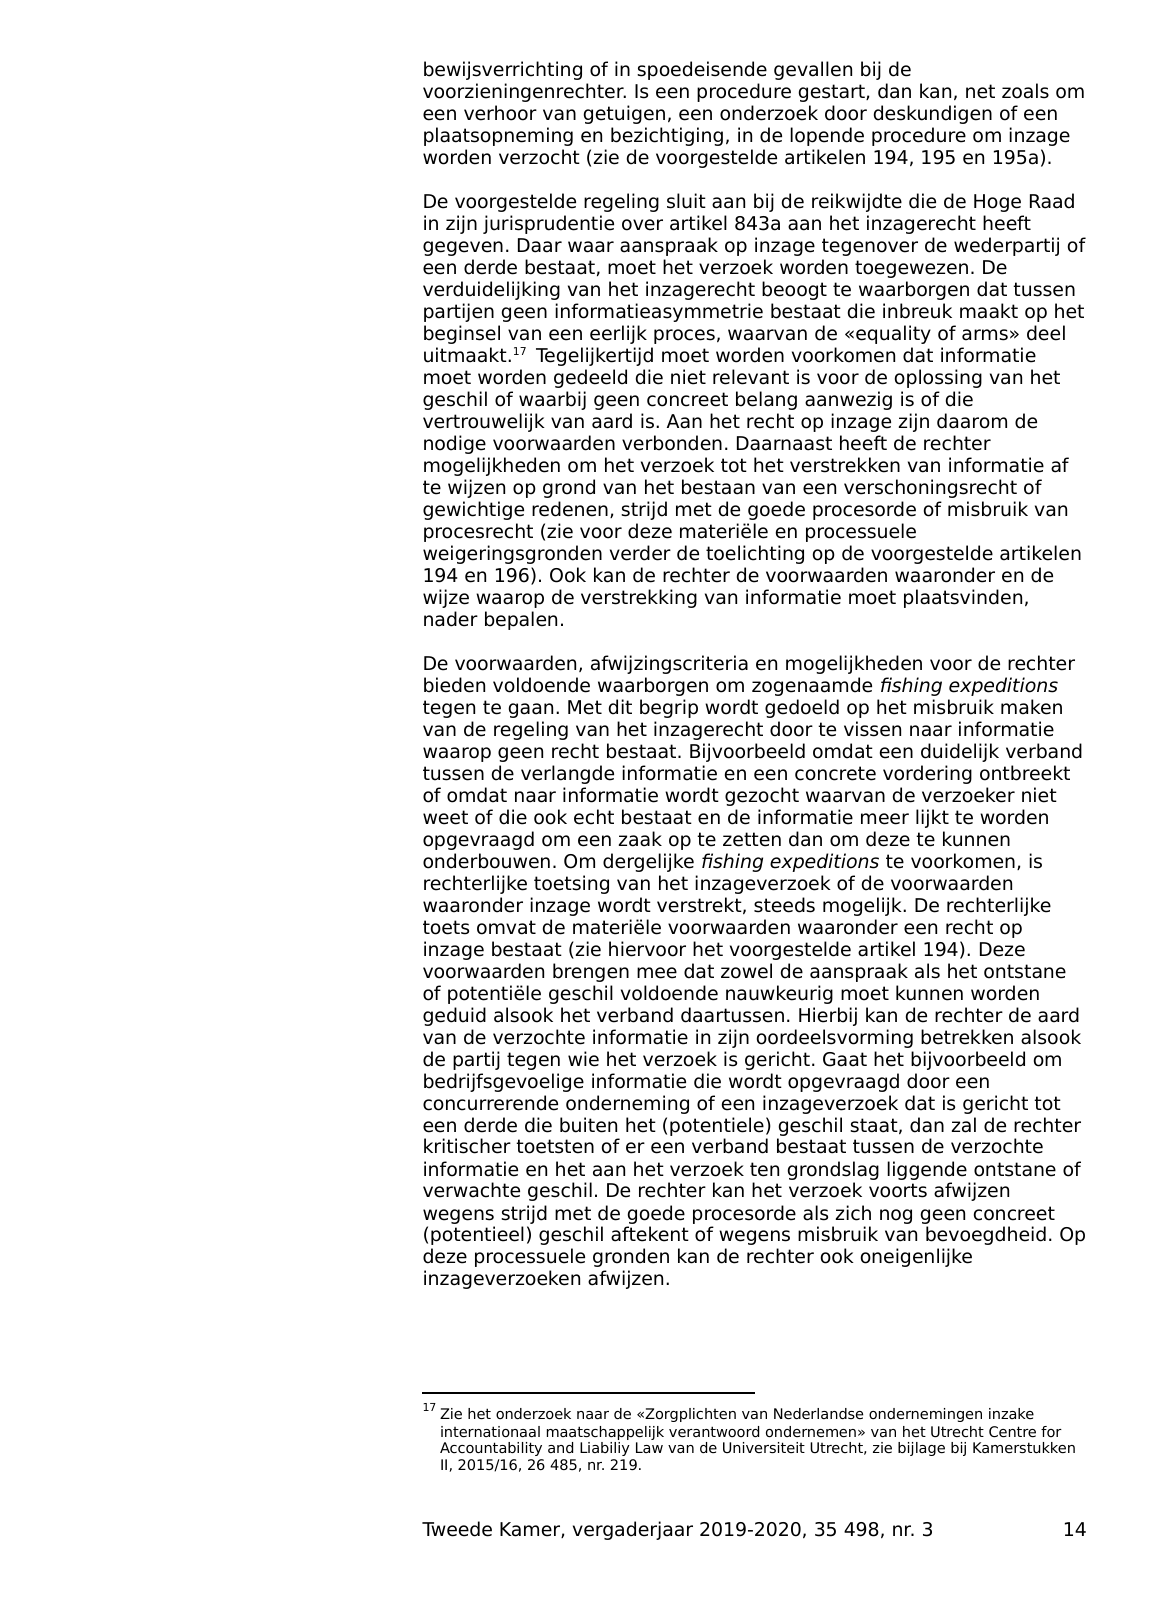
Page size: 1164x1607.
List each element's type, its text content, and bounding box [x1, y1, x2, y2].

text De voorwaarden, afwijzingscriteria en mogelijkheden voor de rechter bieden voldoende waarborgen om zogenaamde fishing expeditions tegen te gaan. Met dit begrip wordt gedoeld op het misbruik maken van de regeling van het inzagerecht door te vissen naar informatie waarop geen recht bestaat. Bijvoorbeeld omdat een duidelijk verband tussen de verlangde informatie en een concrete vordering ontbreekt of omdat naar informatie wordt gezocht waarvan de verzoeker niet weet of die ook echt bestaat en de informatie meer lijkt te worden opgevraagd om een zaak op te zetten dan om deze te kunnen onderbouwen. Om dergelijke fishing expeditions te voorkomen, is rechterlijke toetsing van het inzageverzoek of de voorwaarden waaronder inzage wordt verstrekt, steeds mogelijk. De rechterlijke toets omvat de materiële voorwaarden waaronder een recht op inzage bestaat (zie hiervoor het voorgestelde artikel 194). Deze voorwaarden brengen mee dat zowel de aanspraak als het ontstane of potentiële geschil voldoende nauwkeurig moet kunnen worden geduid alsook het verband daartussen. Hierbij kan de rechter de aard van de verzochte informatie in zijn oordeelsvorming betrekken alsook de partij tegen wie het verzoek is gericht. Gaat het bijvoorbeeld om bedrijfsgevoelige informatie die wordt opgevraagd door een concurrerende onderneming of een inzageverzoek dat is gericht tot een derde die buiten het (potentiele) geschil staat, dan zal de rechter kritischer toetsten of er een verband bestaat tussen de verzochte informatie en het aan het verzoek ten grondslag liggende ontstane of verwachte geschil. De rechter kan het verzoek voorts afwijzen wegens strijd met de goede procesorde als zich nog geen concreet (potentieel) geschil aftekent of wegens misbruik van bevoegdheid. Op deze processuele gronden kan de rechter ook oneigenlijke inzageverzoeken afwijzen. [422, 653, 1087, 1290]
text De voorgestelde regeling sluit aan bij de reikwijdte die de Hoge Raad in zijn jurisprudentie over artikel 843a aan het inzagerecht heeft gegeven. Daar waar aanspraak op inzage tegenover de wederpartij of een derde bestaat, moet het verzoek worden toegewezen. De verduidelijking van het inzagerecht beoogt te waarborgen dat tussen partijen geen informatieasymmetrie bestaat die inbreuk maakt op het beginsel van een eerlijk proces, waarvan de «equality of arms» deel uitmaakt. Tegelijkertijd moet worden voorkomen dat informatie moet worden gedeeld die niet relevant is voor de oplossing van het geschil of waarbij geen concreet belang aanwezig is of die vertrouwelijk van aard is. Aan het recht op inzage zijn daarom de nodige voorwaarden verbonden. Daarnaast heeft de rechter mogelijkheden om het verzoek tot het verstrekken van informatie af te wijzen op grond van het bestaan van een verschoningsrecht of gewichtige redenen, strijd met de goede procesorde of misbruik van procesrecht (zie voor deze materiële en processuele weigeringsgronden verder de toelichting op de voorgestelde artikelen 194 en 196). Ook kan de rechter de voorwaarden waaronder en de wijze waarop de verstrekking van informatie moet plaatsvinden, nader bepalen. [422, 191, 1087, 631]
text Zie het onderzoek naar de «Zorgplichten van Nederlandse ondernemingen inzake internationaal maatschappelijk verantwoord ondernemen» van het Utrecht Centre for Accountability and Liabiliy Law van de Universiteit Utrecht, zie bijlage bij Kamerstukken II, 2015/16, 26 485, nr. 219. [422, 1402, 1087, 1474]
text bewijsverrichting of in spoedeisende gevallen bij de voorzieningenrechter. Is een procedure gestart, dan kan, net zoals om een verhoor van getuigen, een onderzoek door deskundigen of een plaatsopneming en bezichtiging, in de lopende procedure om inzage worden verzocht (zie de voorgestelde artikelen 194, 195 en 195a). [422, 59, 1087, 169]
